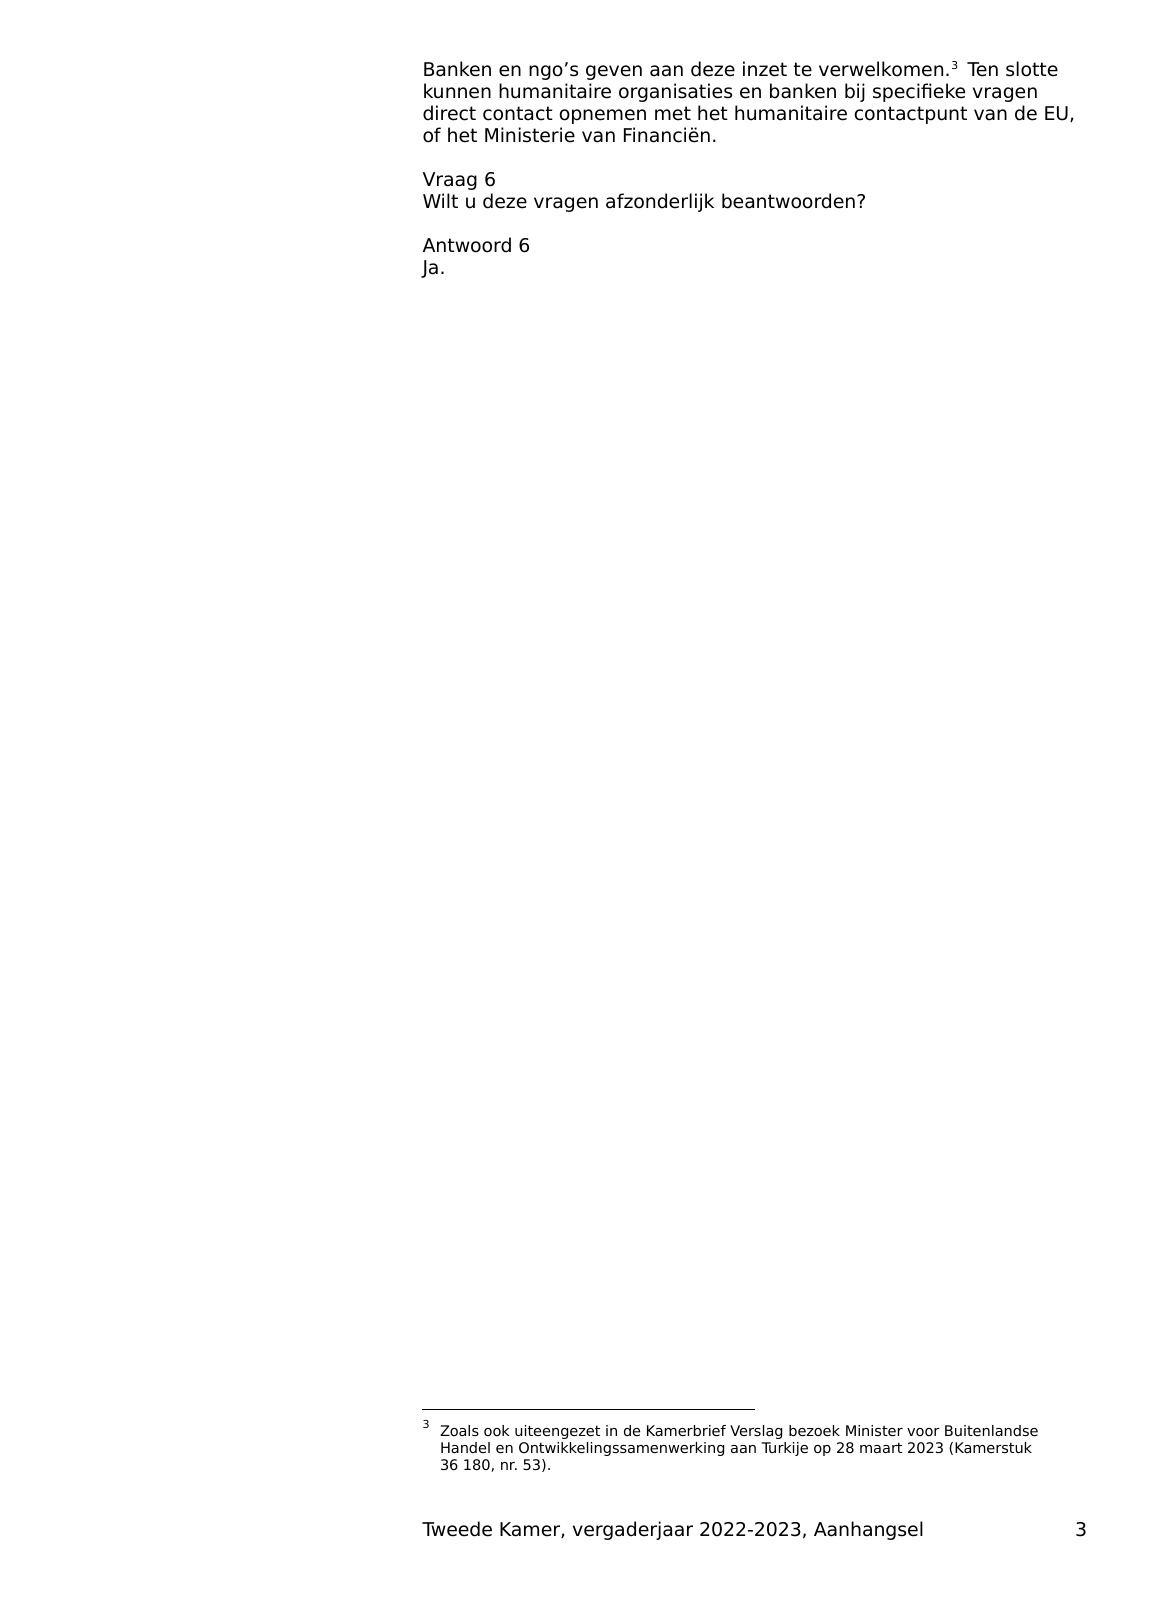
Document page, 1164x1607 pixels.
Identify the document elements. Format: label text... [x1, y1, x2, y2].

text Antwoord 6 [422, 235, 1087, 257]
text Banken en ngo’s geven aan deze inzet te verwelkomen. Ten slotte kunnen humanitaire organisaties en banken bij specifieke vragen direct contact opnemen met het humanitaire contactpunt van de EU, of het Ministerie van Financiën. [422, 59, 1087, 147]
text Wilt u deze vragen afzonderlijk beantwoorden? [422, 191, 1087, 213]
text Vraag 6 [422, 169, 1087, 191]
text Zoals ook uiteengezet in de Kamerbrief Verslag bezoek Minister voor Buitenlandse Handel en Ontwikkelingssamenwerking aan Turkije op 28 maart 2023 (Kamerstuk 36 180, nr. 53). [422, 1418, 1087, 1474]
text Ja. [422, 257, 1087, 279]
